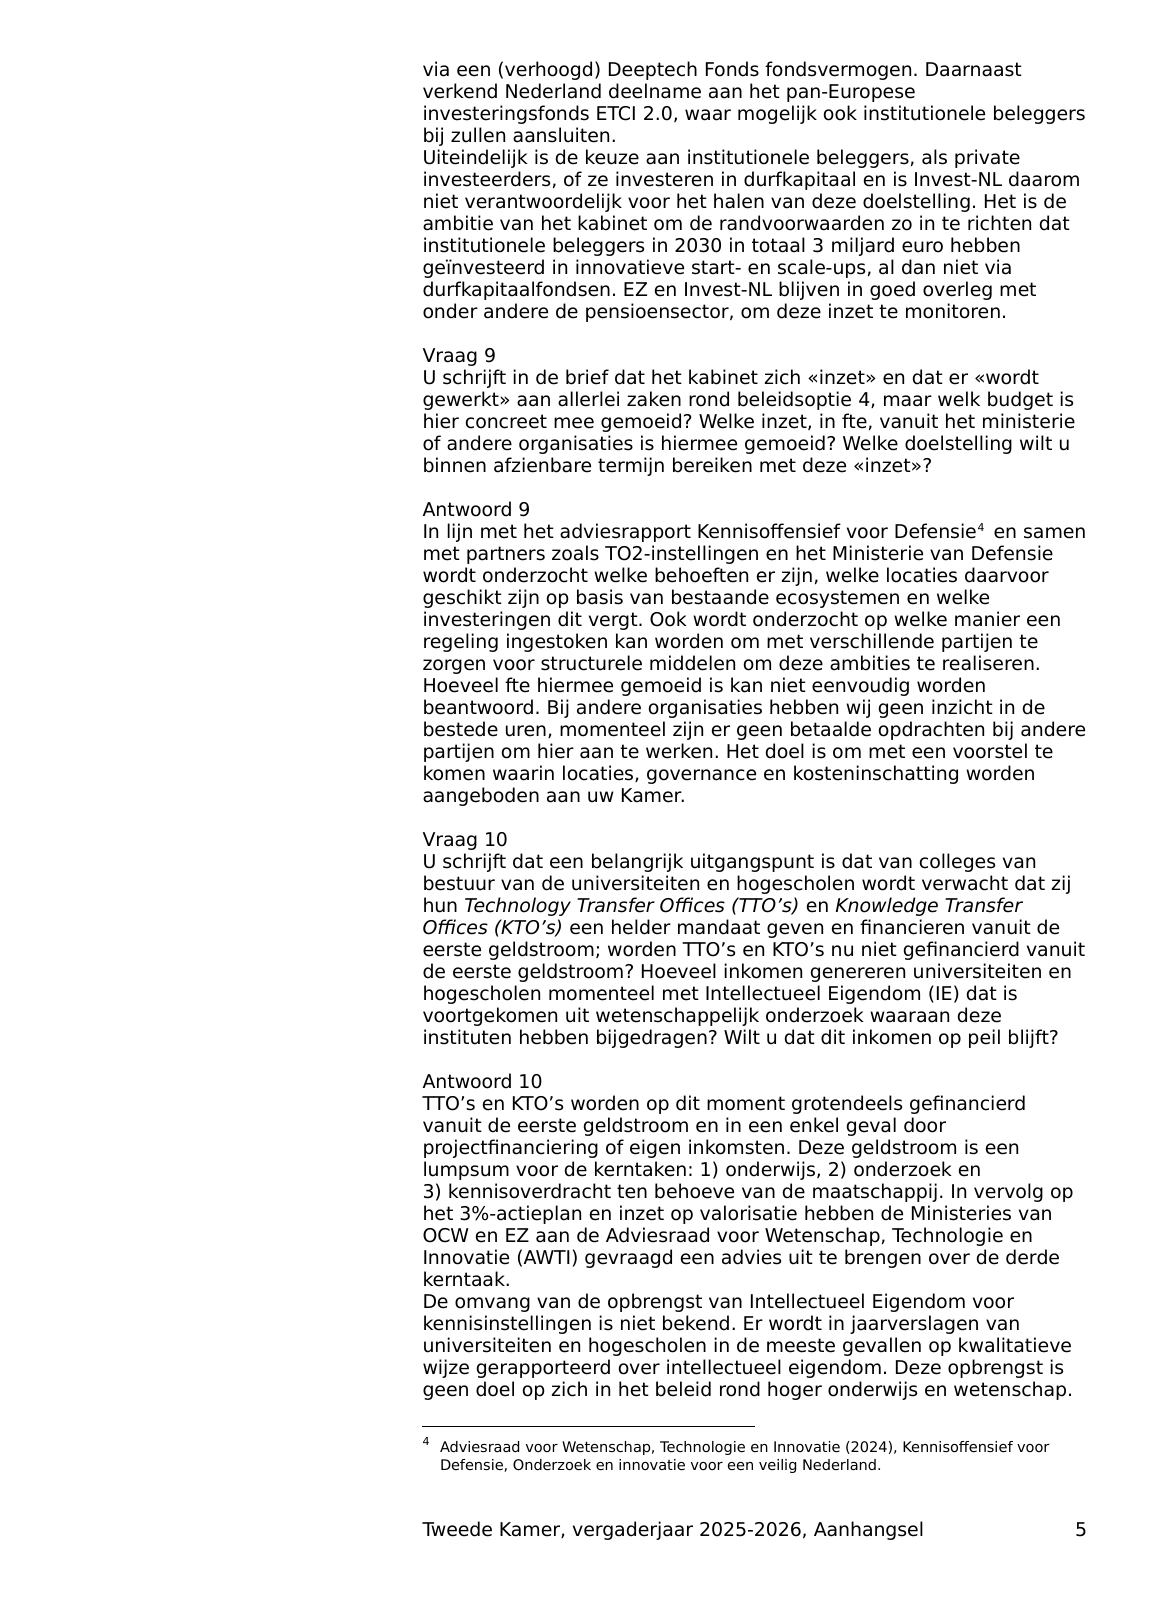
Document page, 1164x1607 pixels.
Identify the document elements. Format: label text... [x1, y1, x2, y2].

text TTO’s en KTO’s worden op dit moment grotendeels gefinancierd vanuit de eerste geldstroom en in een enkel geval door projectfinanciering of eigen inkomsten. Deze geldstroom is een lumpsum voor de kerntaken: 1) onderwijs, 2) onderzoek en 3) kennisoverdracht ten behoeve van de maatschappij. In vervolg op het 3%-actieplan en inzet op valorisatie hebben de Ministeries van OCW en EZ aan de Adviesraad voor Wetenschap, Technologie en Innovatie (AWTI) gevraagd een advies uit te brengen over de derde kerntaak. [422, 1093, 1087, 1291]
text Vraag 10 [422, 829, 1087, 851]
text U schrijft in de brief dat het kabinet zich «inzet» en dat er «wordt gewerkt» aan allerlei zaken rond beleidsoptie 4, maar welk budget is hier concreet mee gemoeid? Welke inzet, in fte, vanuit het ministerie of andere organisaties is hiermee gemoeid? Welke doelstelling wilt u binnen afzienbare termijn bereiken met deze «inzet»? [422, 367, 1087, 477]
text Antwoord 9 [422, 499, 1087, 521]
text Vraag 9 [422, 345, 1087, 367]
text U schrijft dat een belangrijk uitgangspunt is dat van colleges van bestuur van de universiteiten en hogescholen wordt verwacht dat zij hun Technology Transfer Offices (TTO’s) en Knowledge Transfer Offices (KTO’s) een helder mandaat geven en financieren vanuit de eerste geldstroom; worden TTO’s en KTO’s nu niet gefinancierd vanuit de eerste geldstroom? Hoeveel inkomen genereren universiteiten en hogescholen momenteel met Intellectueel Eigendom (IE) dat is voortgekomen uit wetenschappelijk onderzoek waaraan deze instituten hebben bijgedragen? Wilt u dat dit inkomen op peil blijft? [422, 851, 1087, 1049]
text In lijn met het adviesrapport Kennisoffensief voor Defensie en samen met partners zoals TO2-instellingen en het Ministerie van Defensie wordt onderzocht welke behoeften er zijn, welke locaties daarvoor geschikt zijn op basis van bestaande ecosystemen en welke investeringen dit vergt. Ook wordt onderzocht op welke manier een regeling ingestoken kan worden om met verschillende partijen te zorgen voor structurele middelen om deze ambities te realiseren. Hoeveel fte hiermee gemoeid is kan niet eenvoudig worden beantwoord. Bij andere organisaties hebben wij geen inzicht in de bestede uren, momenteel zijn er geen betaalde opdrachten bij andere partijen om hier aan te werken. Het doel is om met een voorstel te komen waarin locaties, governance en kosteninschatting worden aangeboden aan uw Kamer. [422, 521, 1087, 807]
text Adviesraad voor Wetenschap, Technologie en Innovatie (2024), Kennisoffensief voor Defensie, Onderzoek en innovatie voor een veilig Nederland. [422, 1435, 1087, 1474]
text via een (verhoogd) Deeptech Fonds fondsvermogen. Daarnaast verkend Nederland deelname aan het pan-Europese investeringsfonds ETCI 2.0, waar mogelijk ook institutionele beleggers bij zullen aansluiten. [422, 59, 1087, 147]
text De omvang van de opbrengst van Intellectueel Eigendom voor kennisinstellingen is niet bekend. Er wordt in jaarverslagen van universiteiten en hogescholen in de meeste gevallen op kwalitatieve wijze gerapporteerd over intellectueel eigendom. Deze opbrengst is geen doel op zich in het beleid rond hoger onderwijs en wetenschap. [422, 1291, 1087, 1401]
text Antwoord 10 [422, 1071, 1087, 1093]
text Uiteindelijk is de keuze aan institutionele beleggers, als private investeerders, of ze investeren in durfkapitaal en is Invest-NL daarom niet verantwoordelijk voor het halen van deze doelstelling. Het is de ambitie van het kabinet om de randvoorwaarden zo in te richten dat institutionele beleggers in 2030 in totaal 3 miljard euro hebben geïnvesteerd in innovatieve start- en scale-ups, al dan niet via durfkapitaalfondsen. EZ en Invest-NL blijven in goed overleg met onder andere de pensioensector, om deze inzet te monitoren. [422, 147, 1087, 323]
